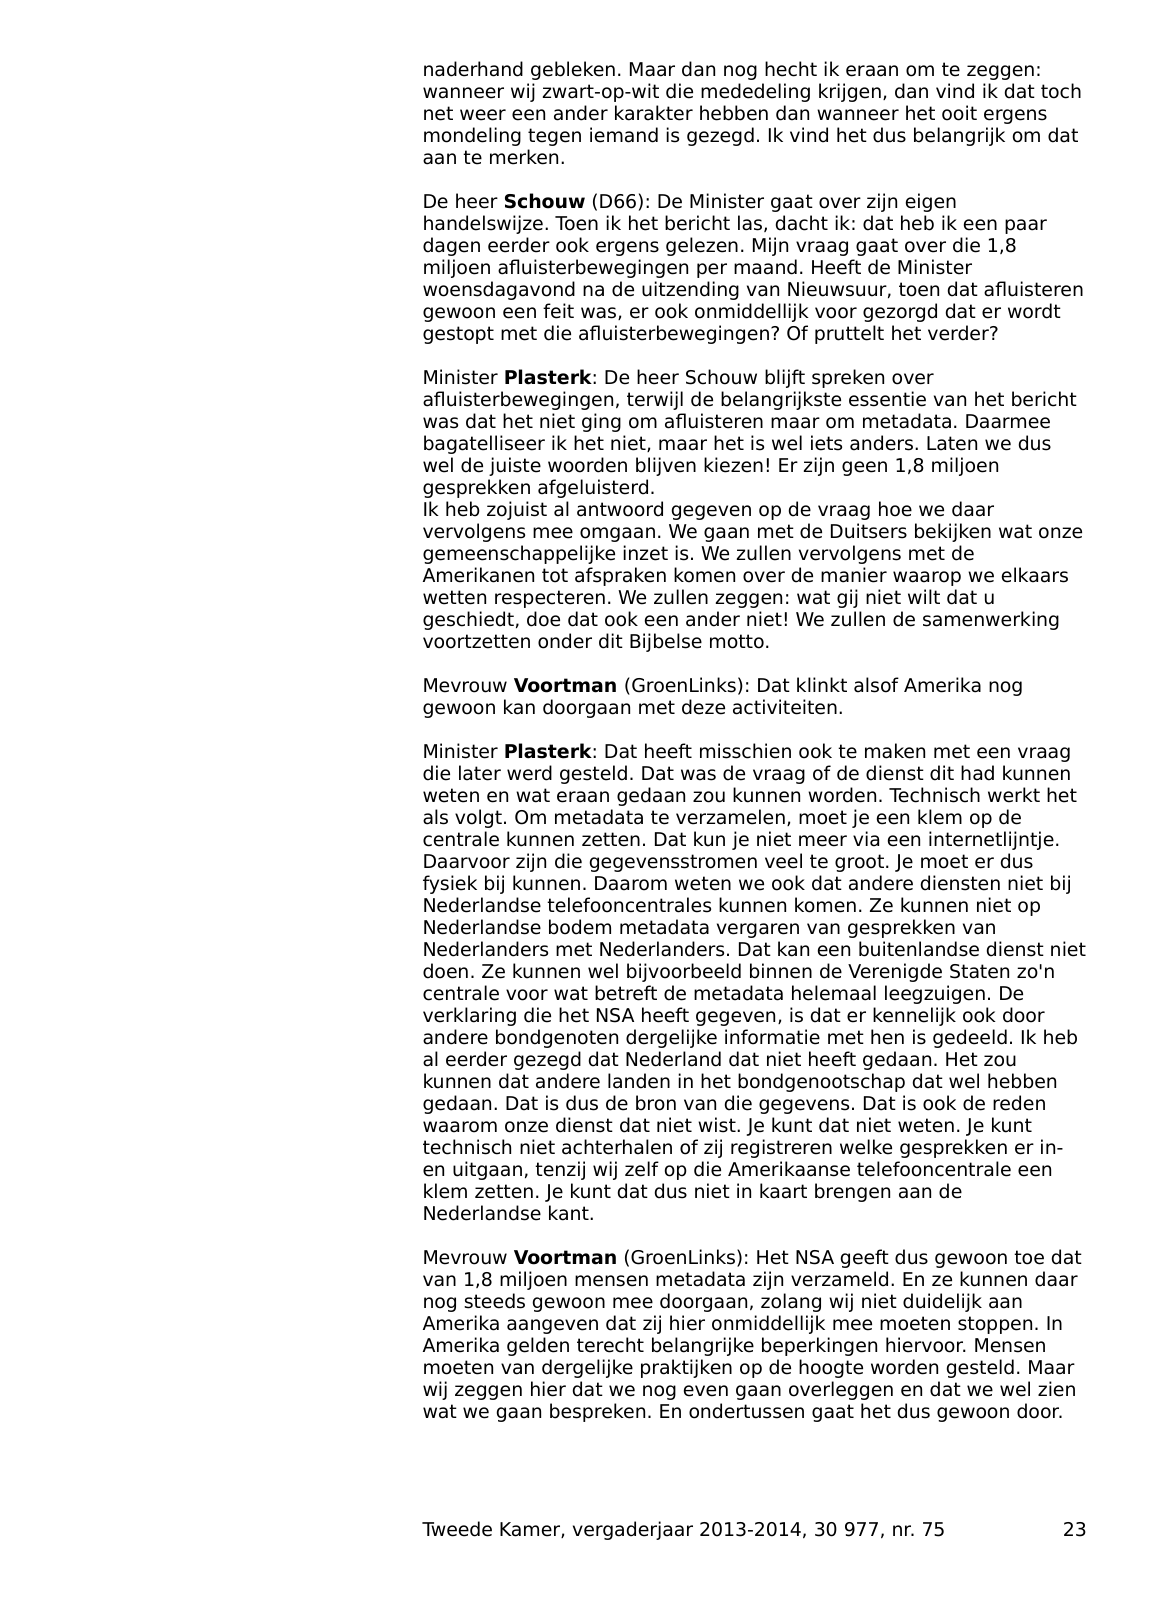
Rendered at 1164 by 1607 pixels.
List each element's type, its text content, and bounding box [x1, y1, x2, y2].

text Ik heb zojuist al antwoord gegeven op de vraag hoe we daar vervolgens mee omgaan. We gaan met de Duitsers bekijken wat onze gemeenschappelijke inzet is. We zullen vervolgens met de Amerikanen tot afspraken komen over de manier waarop we elkaars wetten respecteren. We zullen zeggen: wat gij niet wilt dat u geschiedt, doe dat ook een ander niet! We zullen de samenwerking voortzetten onder dit Bijbelse motto. [422, 499, 1087, 653]
text Minister Plasterk: De heer Schouw blijft spreken over afluisterbewegingen, terwijl de belangrijkste essentie van het bericht was dat het niet ging om afluisteren maar om metadata. Daarmee bagatelliseer ik het niet, maar het is wel iets anders. Laten we dus wel de juiste woorden blijven kiezen! Er zijn geen 1,8 miljoen gesprekken afgeluisterd. [422, 367, 1087, 499]
text De heer Schouw (D66): De Minister gaat over zijn eigen handelswijze. Toen ik het bericht las, dacht ik: dat heb ik een paar dagen eerder ook ergens gelezen. Mijn vraag gaat over die 1,8 miljoen afluisterbewegingen per maand. Heeft de Minister woensdagavond na de uitzending van Nieuwsuur, toen dat afluisteren gewoon een feit was, er ook onmiddellijk voor gezorgd dat er wordt gestopt met die afluisterbewegingen? Of pruttelt het verder? [422, 191, 1087, 345]
text Mevrouw Voortman (GroenLinks): Het NSA geeft dus gewoon toe dat van 1,8 miljoen mensen metadata zijn verzameld. En ze kunnen daar nog steeds gewoon mee doorgaan, zolang wij niet duidelijk aan Amerika aangeven dat zij hier onmiddellijk mee moeten stoppen. In Amerika gelden terecht belangrijke beperkingen hiervoor. Mensen moeten van dergelijke praktijken op de hoogte worden gesteld. Maar wij zeggen hier dat we nog even gaan overleggen en dat we wel zien wat we gaan bespreken. En ondertussen gaat het dus gewoon door. [422, 1247, 1087, 1423]
text Mevrouw Voortman (GroenLinks): Dat klinkt alsof Amerika nog gewoon kan doorgaan met deze activiteiten. [422, 675, 1087, 719]
text naderhand gebleken. Maar dan nog hecht ik eraan om te zeggen: wanneer wij zwart-op-wit die mededeling krijgen, dan vind ik dat toch net weer een ander karakter hebben dan wanneer het ooit ergens mondeling tegen iemand is gezegd. Ik vind het dus belangrijk om dat aan te merken. [422, 59, 1087, 169]
text Minister Plasterk: Dat heeft misschien ook te maken met een vraag die later werd gesteld. Dat was de vraag of de dienst dit had kunnen weten en wat eraan gedaan zou kunnen worden. Technisch werkt het als volgt. Om metadata te verzamelen, moet je een klem op de centrale kunnen zetten. Dat kun je niet meer via een internetlijntje. Daarvoor zijn die gegevensstromen veel te groot. Je moet er dus fysiek bij kunnen. Daarom weten we ook dat andere diensten niet bij Nederlandse telefooncentrales kunnen komen. Ze kunnen niet op Nederlandse bodem metadata vergaren van gesprekken van Nederlanders met Nederlanders. Dat kan een buitenlandse dienst niet doen. Ze kunnen wel bijvoorbeeld binnen de Verenigde Staten zo'n centrale voor wat betreft de metadata helemaal leegzuigen. De verklaring die het NSA heeft gegeven, is dat er kennelijk ook door andere bondgenoten dergelijke informatie met hen is gedeeld. Ik heb al eerder gezegd dat Nederland dat niet heeft gedaan. Het zou kunnen dat andere landen in het bondgenootschap dat wel hebben gedaan. Dat is dus de bron van die gegevens. Dat is ook de reden waarom onze dienst dat niet wist. Je kunt dat niet weten. Je kunt technisch niet achterhalen of zij registreren welke gesprekken er in- en uitgaan, tenzij wij zelf op die Amerikaanse telefooncentrale een klem zetten. Je kunt dat dus niet in kaart brengen aan de Nederlandse kant. [422, 741, 1087, 1225]
